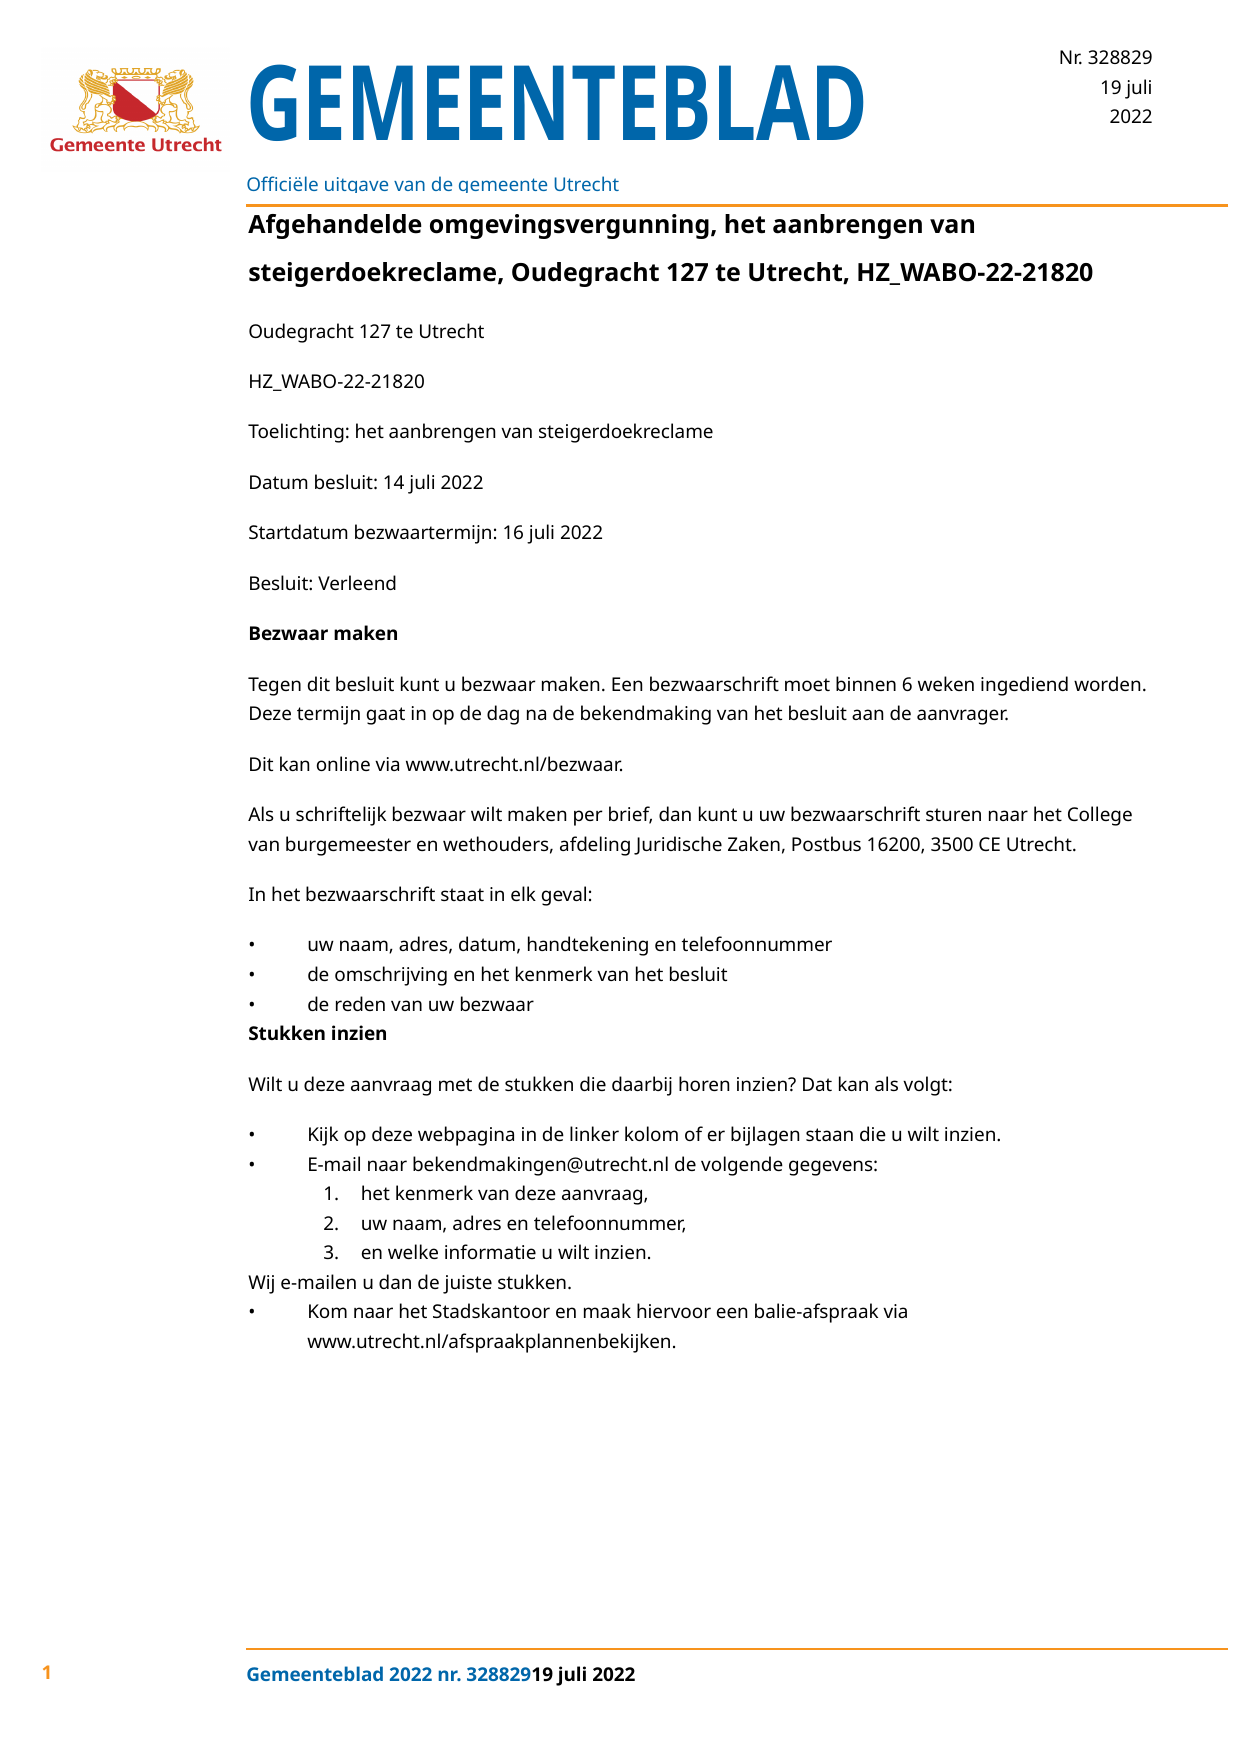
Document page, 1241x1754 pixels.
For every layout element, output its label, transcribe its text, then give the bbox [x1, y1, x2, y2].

list Kijk op deze webpagina in de linker kolom of er bijlagen staan die u wilt inzien. [248, 1121, 1152, 1147]
text Besluit: Verleend [248, 570, 1152, 596]
text HZ_WABO-22-21820 [248, 368, 1152, 394]
list uw naam, adres en telefoonnummer, [323, 1210, 1152, 1236]
list Kom naar het Stadskantoor en maak hiervoor een balie-afspraak via www.utrecht.nl/afspraakplannenbekijken. [248, 1299, 1152, 1354]
text Wij e-mailen u dan de juiste stukken. [248, 1269, 1152, 1295]
text Afgehandelde omgevingsvergunning, het aanbrengen van steigerdoekreclame, Oudegracht 127 te Utrecht, HZ_WABO-22-21820 [248, 207, 1152, 288]
text Wilt u deze aanvraag met de stukken die daarbij horen inzien? Dat kan als volgt: [248, 1071, 1152, 1097]
list E-mail naar bekendmakingen@utrecht.nl de volgende gegevens: [248, 1151, 1152, 1177]
text Tegen dit besluit kunt u bezwaar maken. Een bezwaarschrift moet binnen 6 weken ingediend worden. Deze termijn gaat in op de dag na de bekendmaking van het besluit aan de aanvrager. [248, 671, 1152, 726]
text Startdatum bezwaartermijn: 16 juli 2022 [248, 519, 1152, 545]
text Toelichting: het aanbrengen van steigerdoekreclame [248, 419, 1152, 444]
text Als u schriftelijk bezwaar wilt maken per brief, dan kunt u uw bezwaarschrift sturen naar het College van burgemeester en wethouders, afdeling Juridische Zaken, Postbus 16200, 3500 CE Utrecht. [248, 801, 1152, 857]
text Dit kan online via www.utrecht.nl/bezwaar. [248, 751, 1152, 777]
list de reden van uw bezwaar [248, 991, 1152, 1017]
list het kenmerk van deze aanvraag, [323, 1180, 1152, 1206]
text Bezwaar maken [248, 620, 1152, 646]
list en welke informatie u wilt inzien. [323, 1239, 1152, 1265]
list de omschrijving en het kenmerk van het besluit [248, 961, 1152, 987]
list uw naam, adres, datum, handtekening en telefoonnummer [248, 932, 1152, 957]
picture [41, 47, 231, 172]
text Stukken inzien [248, 1020, 1152, 1046]
text Oudegracht 127 te Utrecht [248, 318, 1152, 344]
text Datum besluit: 14 juli 2022 [248, 469, 1152, 495]
text In het bezwaarschrift staat in elk geval: [248, 881, 1152, 907]
